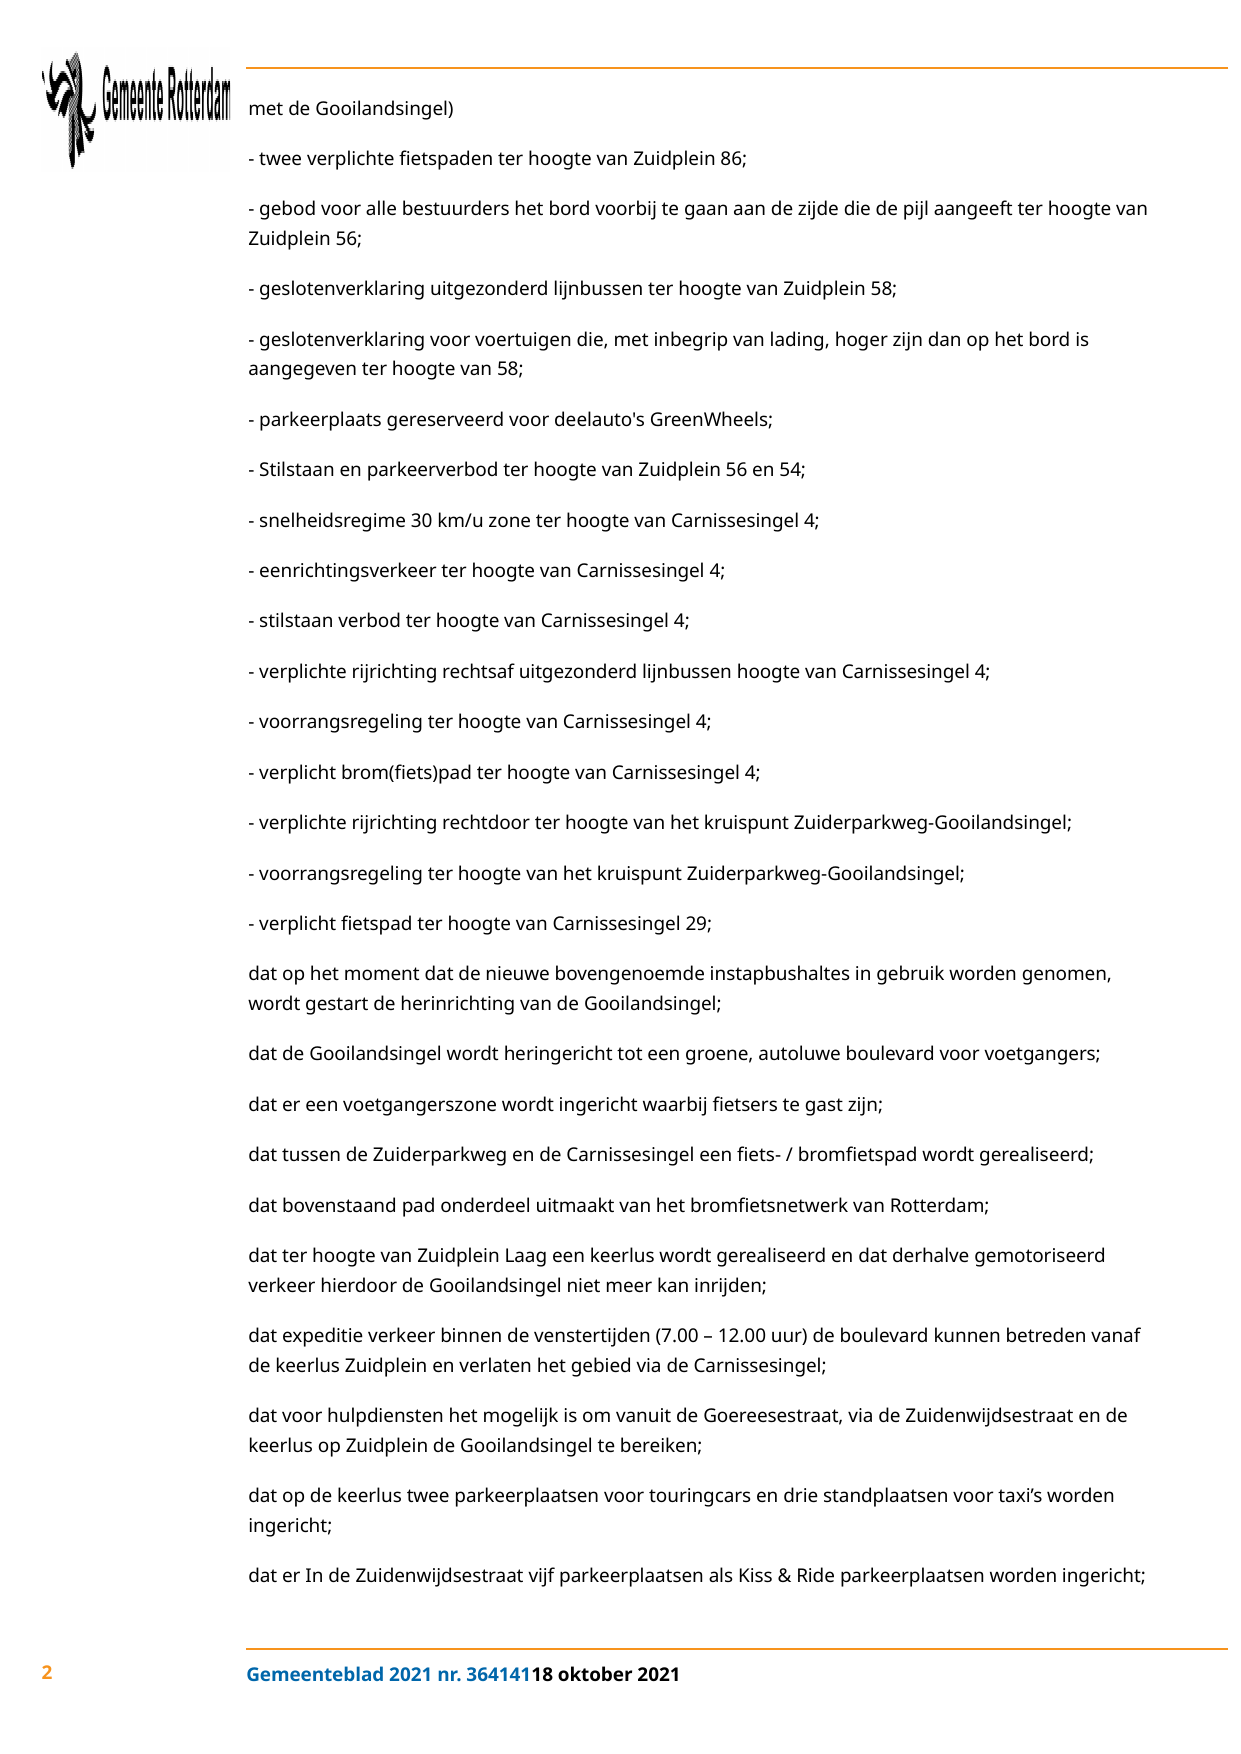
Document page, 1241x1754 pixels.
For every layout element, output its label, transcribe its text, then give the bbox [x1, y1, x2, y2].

picture [41, 47, 231, 172]
text dat op de keerlus twee parkeerplaatsen voor touringcars en drie standplaatsen voor taxi’s worden ingericht; [248, 1482, 1152, 1538]
text dat bovenstaand pad onderdeel uitmaakt van het bromfietsnetwerk van Rotterdam; [248, 1192, 1152, 1218]
text dat de Gooilandsingel wordt heringericht tot een groene, autoluwe boulevard voor voetgangers; [248, 1041, 1152, 1066]
text met de Gooilandsingel) [248, 95, 1152, 121]
text - eenrichtingsverkeer ter hoogte van Carnissesingel 4; [248, 557, 1152, 583]
text dat op het moment dat de nieuwe bovengenoemde instapbushaltes in gebruik worden genomen, wordt gestart de herinrichting van de Gooilandsingel; [248, 961, 1152, 1016]
text - Stilstaan en parkeerverbod ter hoogte van Zuidplein 56 en 54; [248, 456, 1152, 482]
text - geslotenverklaring uitgezonderd lijnbussen ter hoogte van Zuidplein 58; [248, 276, 1152, 301]
text - stilstaan verbod ter hoogte van Carnissesingel 4; [248, 608, 1152, 633]
text - geslotenverklaring voor voertuigen die, met inbegrip van lading, hoger zijn dan op het bord is aangegeven ter hoogte van 58; [248, 326, 1152, 381]
text - twee verplichte fietspaden ter hoogte van Zuidplein 86; [248, 145, 1152, 171]
text dat er een voetgangerszone wordt ingericht waarbij fietsers te gast zijn; [248, 1091, 1152, 1117]
text - voorrangsregeling ter hoogte van Carnissesingel 4; [248, 708, 1152, 734]
text - verplicht fietspad ter hoogte van Carnissesingel 29; [248, 910, 1152, 936]
text - verplichte rijrichting rechtdoor ter hoogte van het kruispunt Zuiderparkweg-Gooilandsingel; [248, 809, 1152, 835]
text - snelheidsregime 30 km/u zone ter hoogte van Carnissesingel 4; [248, 507, 1152, 533]
text dat er In de Zuidenwijdsestraat vijf parkeerplaatsen als Kiss & Ride parkeerplaatsen worden ingericht; [248, 1562, 1152, 1588]
text - verplicht brom(fiets)pad ter hoogte van Carnissesingel 4; [248, 759, 1152, 785]
text - gebod voor alle bestuurders het bord voorbij te gaan aan de zijde die de pijl aangeeft ter hoogte van Zuidplein 56; [248, 196, 1152, 251]
text - parkeerplaats gereserveerd voor deelauto's GreenWheels; [248, 406, 1152, 432]
text - voorrangsregeling ter hoogte van het kruispunt Zuiderparkweg-Gooilandsingel; [248, 860, 1152, 886]
text dat ter hoogte van Zuidplein Laag een keerlus wordt gerealiseerd en dat derhalve gemotoriseerd verkeer hierdoor de Gooilandsingel niet meer kan inrijden; [248, 1242, 1152, 1298]
text - verplichte rijrichting rechtsaf uitgezonderd lijnbussen hoogte van Carnissesingel 4; [248, 658, 1152, 684]
text dat tussen de Zuiderparkweg en de Carnissesingel een fiets- / bromfietspad wordt gerealiseerd; [248, 1141, 1152, 1167]
text dat expeditie verkeer binnen de venstertijden (7.00 – 12.00 uur) de boulevard kunnen betreden vanaf de keerlus Zuidplein en verlaten het gebied via de Carnissesingel; [248, 1322, 1152, 1378]
text dat voor hulpdiensten het mogelijk is om vanuit de Goereesestraat, via de Zuidenwijdsestraat en de keerlus op Zuidplein de Gooilandsingel te bereiken; [248, 1402, 1152, 1458]
